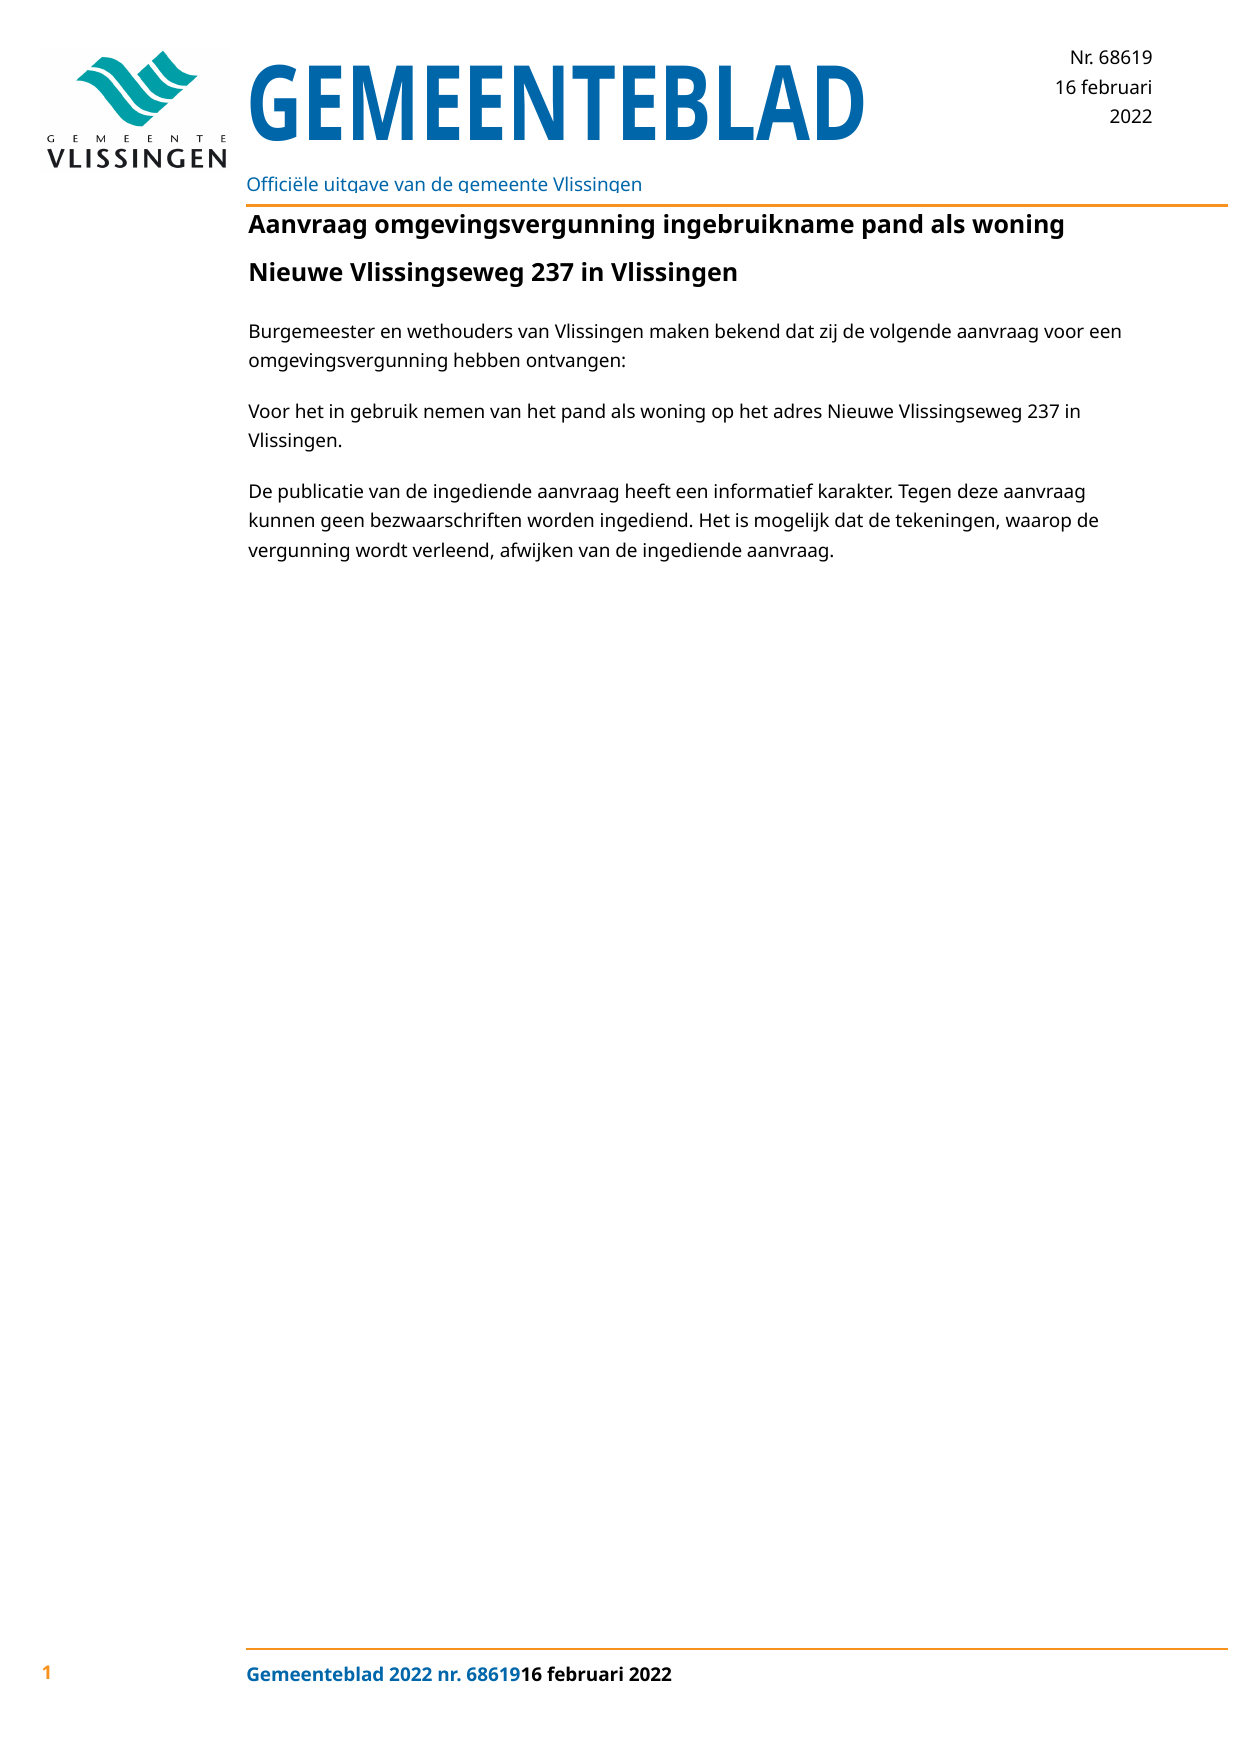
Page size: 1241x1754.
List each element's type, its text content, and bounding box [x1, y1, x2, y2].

text Voor het in gebruik nemen van het pand als woning op het adres Nieuwe Vlissingseweg 237 in Vlissingen. [248, 398, 1152, 453]
text Burgemeester en wethouders van Vlissingen maken bekend dat zij de volgende aanvraag voor een omgevingsvergunning hebben ontvangen: [248, 318, 1152, 373]
text De publicatie van de ingediende aanvraag heeft een informatief karakter. Tegen deze aanvraag kunnen geen bezwaarschriften worden ingediend. Het is mogelijk dat de tekeningen, waarop de vergunning wordt verleend, afwijken van de ingediende aanvraag. [248, 478, 1152, 563]
text Aanvraag omgevingsvergunning ingebruikname pand als woning Nieuwe Vlissingseweg 237 in Vlissingen [248, 207, 1152, 288]
picture [41, 47, 231, 172]
